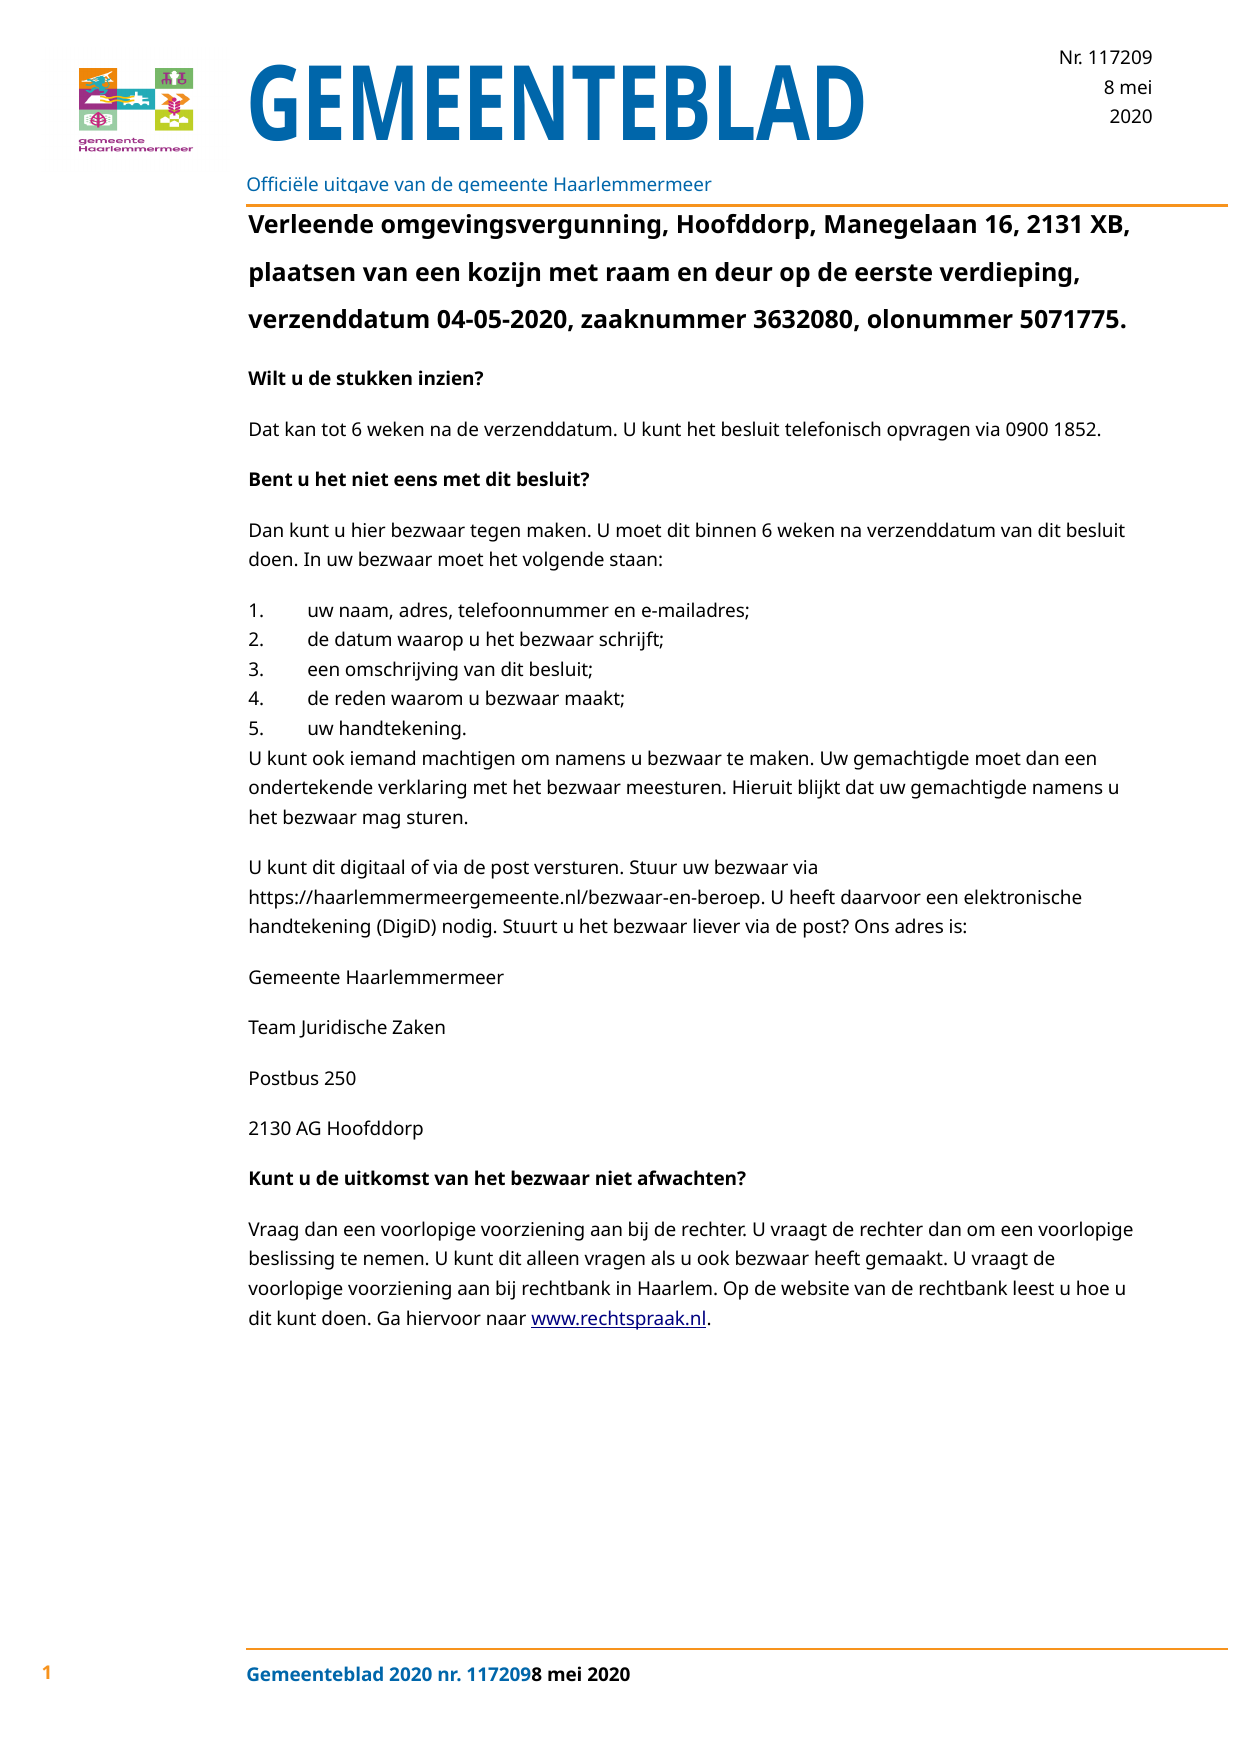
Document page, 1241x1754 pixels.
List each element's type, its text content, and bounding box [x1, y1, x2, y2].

text Gemeente Haarlemmermeer [248, 964, 1152, 989]
text Dat kan tot 6 weken na de verzenddatum. U kunt het besluit telefonisch opvragen via 0900 1852. [248, 416, 1152, 442]
text 2130 AG Hoofddorp [248, 1115, 1152, 1141]
text Vraag dan een voorlopige voorziening aan bij de rechter. U vraagt de rechter dan om een voorlopige beslissing te nemen. U kunt dit alleen vragen als u ook bezwaar heeft gemaakt. U vraagt de voorlopige voorziening aan bij rechtbank in Haarlem. Op de website van de rechtbank leest u hoe u dit kunt doen. Ga hiervoor naar www.rechtspraak.nl. [248, 1216, 1152, 1330]
text Wilt u de stukken inzien? [248, 366, 1152, 391]
list de reden waarom u bezwaar maakt; [248, 686, 1152, 711]
picture [41, 47, 231, 172]
text Kunt u de uitkomst van het bezwaar niet afwachten? [248, 1166, 1152, 1191]
text U kunt dit digitaal of via de post versturen. Stuur uw bezwaar via https://haarlemmermeergemeente.nl/bezwaar-en-beroep. U heeft daarvoor een elektronische handtekening (DigiD) nodig. Stuurt u het bezwaar liever via de post? Ons adres is: [248, 854, 1152, 939]
text U kunt ook iemand machtigen om namens u bezwaar te maken. Uw gemachtigde moet dan een ondertekende verklaring met het bezwaar meesturen. Hieruit blijkt dat uw gemachtigde namens u het bezwaar mag sturen. [248, 745, 1152, 829]
text Team Juridische Zaken [248, 1014, 1152, 1040]
list uw naam, adres, telefoonnummer en e-mailadres; [248, 597, 1152, 622]
list uw handtekening. [248, 715, 1152, 741]
list de datum waarop u het bezwaar schrijft; [248, 626, 1152, 652]
text Verleende omgevingsvergunning, Hoofddorp, Manegelaan 16, 2131 XB, plaatsen van een kozijn met raam en deur op de eerste verdieping, verzenddatum 04-05-2020, zaaknummer 3632080, olonummer 5071775. [248, 207, 1152, 336]
text Dan kunt u hier bezwaar tegen maken. U moet dit binnen 6 weken na verzenddatum van dit besluit doen. In uw bezwaar moet het volgende staan: [248, 517, 1152, 572]
text Postbus 250 [248, 1065, 1152, 1090]
text Bent u het niet eens met dit besluit? [248, 466, 1152, 492]
list een omschrijving van dit besluit; [248, 656, 1152, 682]
